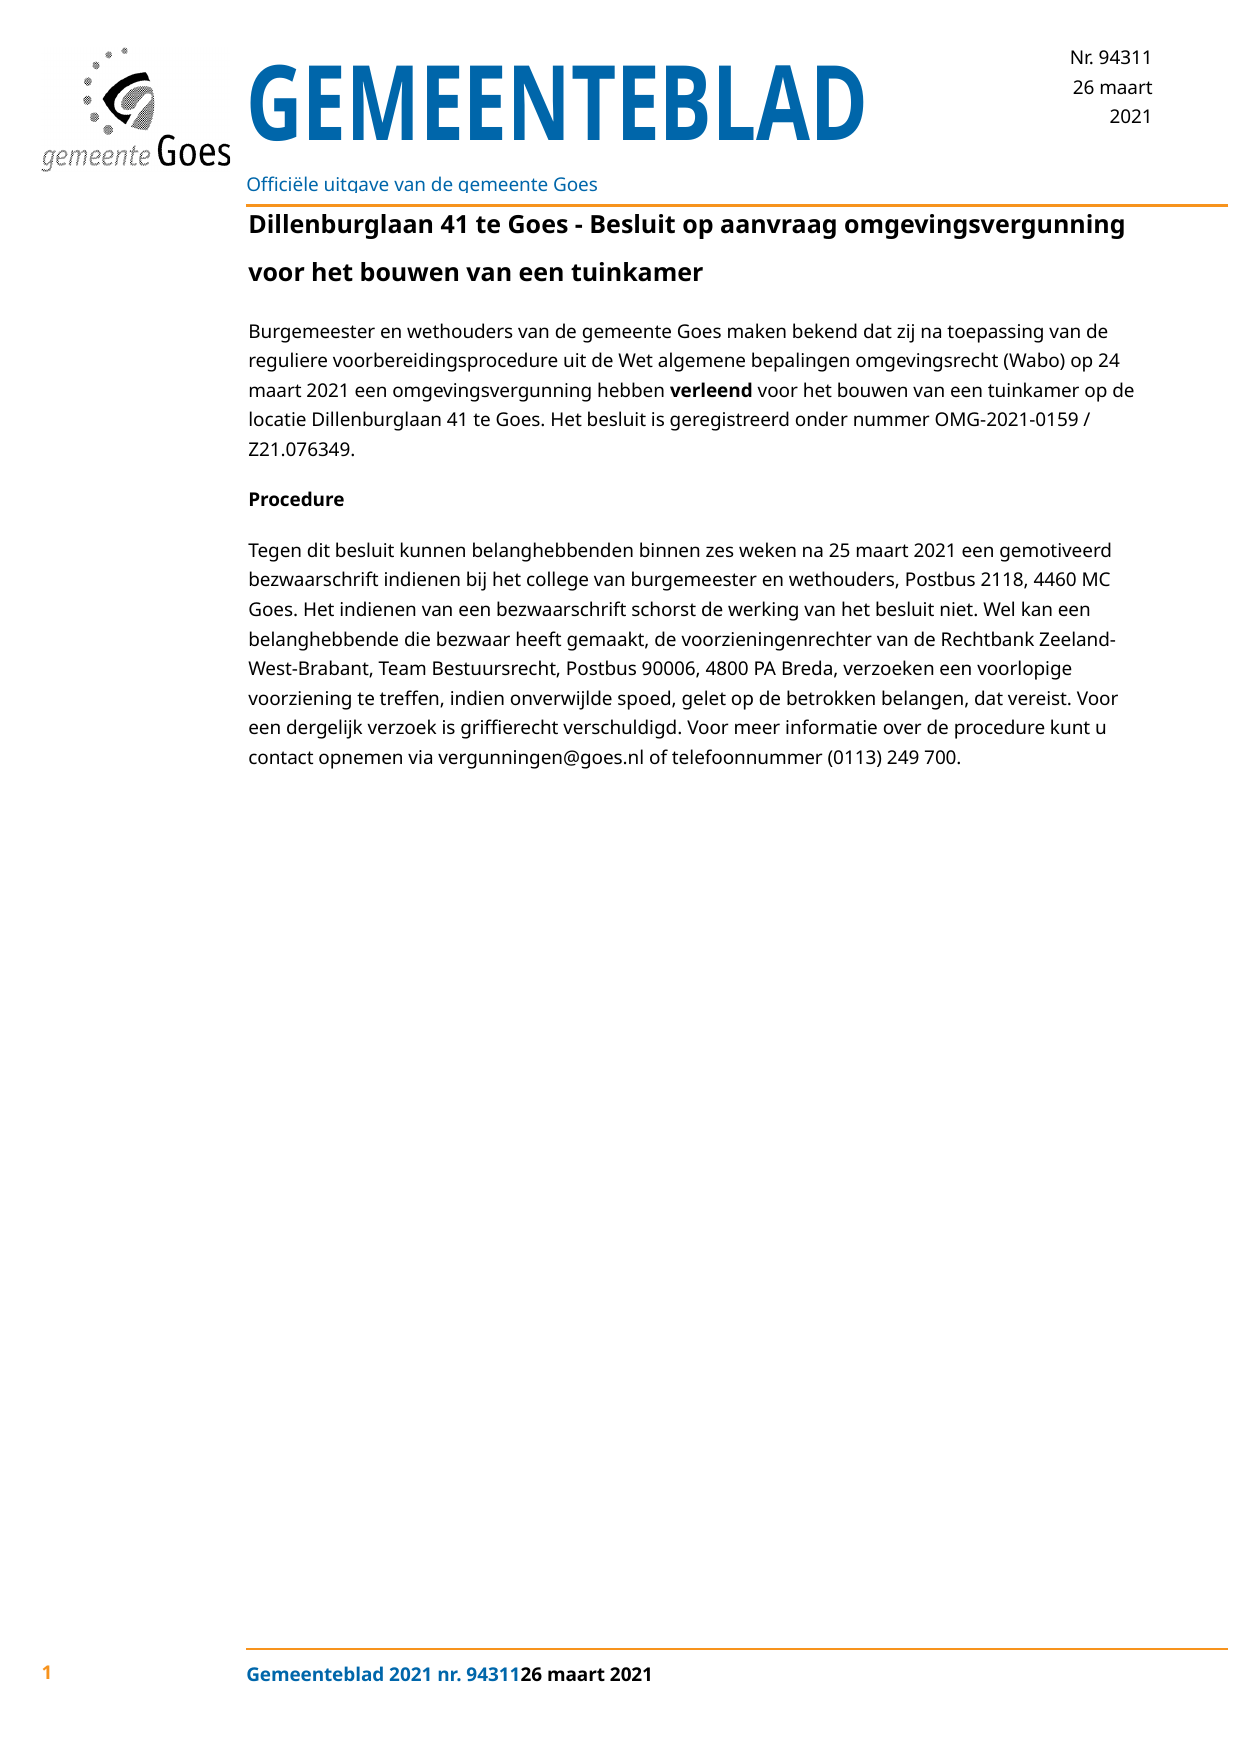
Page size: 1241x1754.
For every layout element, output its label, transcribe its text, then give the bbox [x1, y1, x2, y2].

text Dillenburglaan 41 te Goes - Besluit op aanvraag omgevingsvergunning voor het bouwen van een tuinkamer [248, 207, 1152, 288]
picture [41, 47, 231, 172]
text Tegen dit besluit kunnen belanghebbenden binnen zes weken na 25 maart 2021 een gemotiveerd bezwaarschrift indienen bij het college van burgemeester en wethouders, Postbus 2118, 4460 MC Goes. Het indienen van een bezwaarschrift schorst de werking van het besluit niet. Wel kan een belanghebbende die bezwaar heeft gemaakt, de voorzieningenrechter van de Rechtbank Zeeland-West-Brabant, Team Bestuursrecht, Postbus 90006, 4800 PA Breda, verzoeken een voorlopige voorziening te treffen, indien onverwijlde spoed, gelet op de betrokken belangen, dat vereist. Voor een dergelijk verzoek is griffierecht verschuldigd. Voor meer informatie over de procedure kunt u contact opnemen via vergunningen@goes.nl of telefoonnummer (0113) 249 700. [248, 537, 1152, 770]
text Burgemeester en wethouders van de gemeente Goes maken bekend dat zij na toepassing van de reguliere voorbereidingsprocedure uit de Wet algemene bepalingen omgevingsrecht (Wabo) op 24 maart 2021 een omgevingsvergunning hebben verleend voor het bouwen van een tuinkamer op de locatie Dillenburglaan 41 te Goes. Het besluit is geregistreerd onder nummer OMG-2021-0159 / Z21.076349. [248, 318, 1152, 462]
text Procedure [248, 487, 1152, 512]
